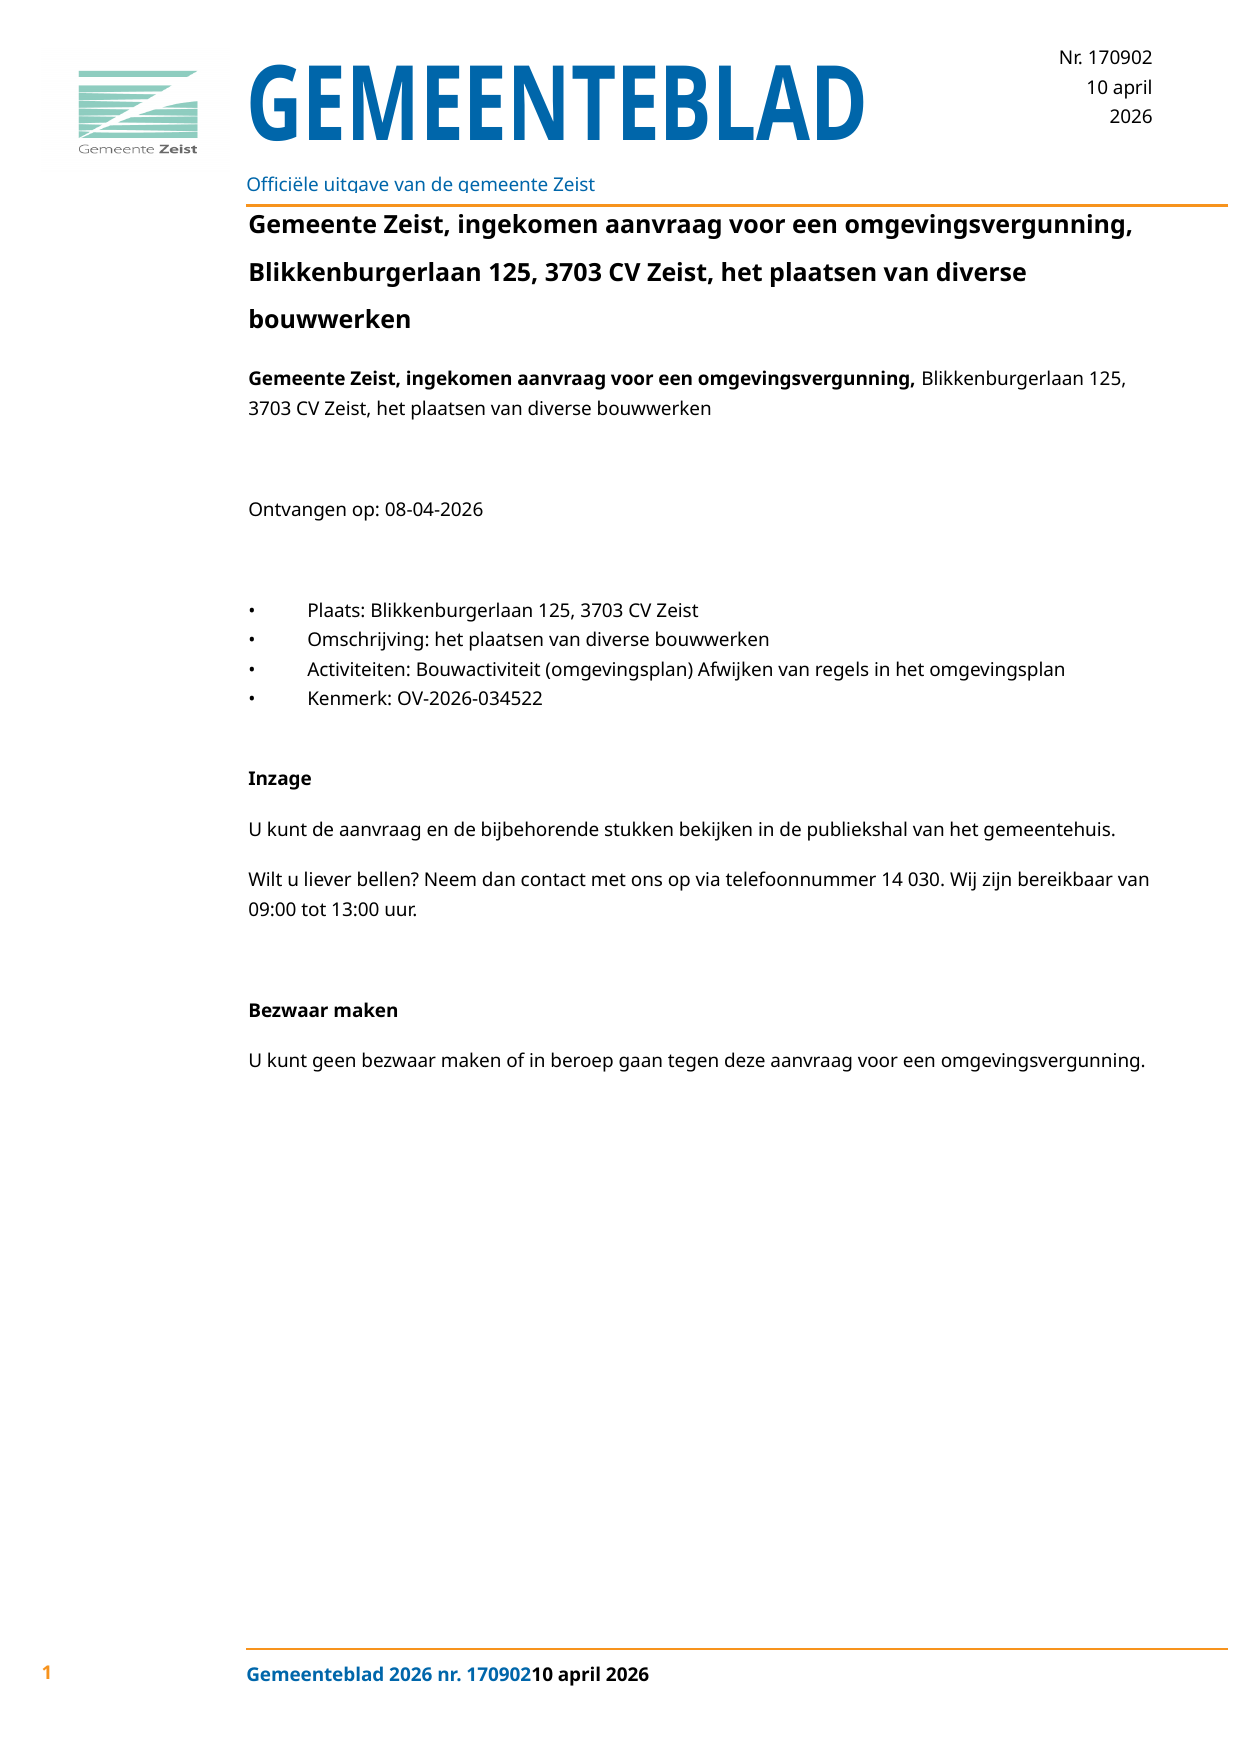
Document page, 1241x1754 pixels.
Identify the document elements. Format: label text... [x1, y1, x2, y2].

text Ontvangen op: 08-04-2026 [248, 496, 1152, 522]
list Omschrijving: het plaatsen van diverse bouwwerken [248, 626, 1152, 652]
text U kunt de aanvraag en de bijbehorende stukken bekijken in de publiekshal van het gemeentehuis. [248, 816, 1152, 842]
text Inzage [248, 766, 1152, 791]
text U kunt geen bezwaar maken of in beroep gaan tegen deze aanvraag voor een omgevingsvergunning. [248, 1047, 1152, 1073]
list Kenmerk: OV-2026-034522 [248, 686, 1152, 711]
text Gemeente Zeist, ingekomen aanvraag voor een omgevingsvergunning, Blikkenburgerlaan 125, 3703 CV Zeist, het plaatsen van diverse bouwwerken [248, 366, 1152, 421]
text Bezwaar maken [248, 997, 1152, 1022]
picture [41, 47, 231, 172]
text Wilt u liever bellen? Neem dan contact met ons op via telefoonnummer 14 030. Wij zijn bereikbaar van 09:00 tot 13:00 uur. [248, 866, 1152, 922]
list Activiteiten: Bouwactiviteit (omgevingsplan) Afwijken van regels in het omgevingsplan [248, 656, 1152, 682]
list Plaats: Blikkenburgerlaan 125, 3703 CV Zeist [248, 597, 1152, 622]
text Gemeente Zeist, ingekomen aanvraag voor een omgevingsvergunning, Blikkenburgerlaan 125, 3703 CV Zeist, het plaatsen van diverse bouwwerken [248, 207, 1152, 336]
